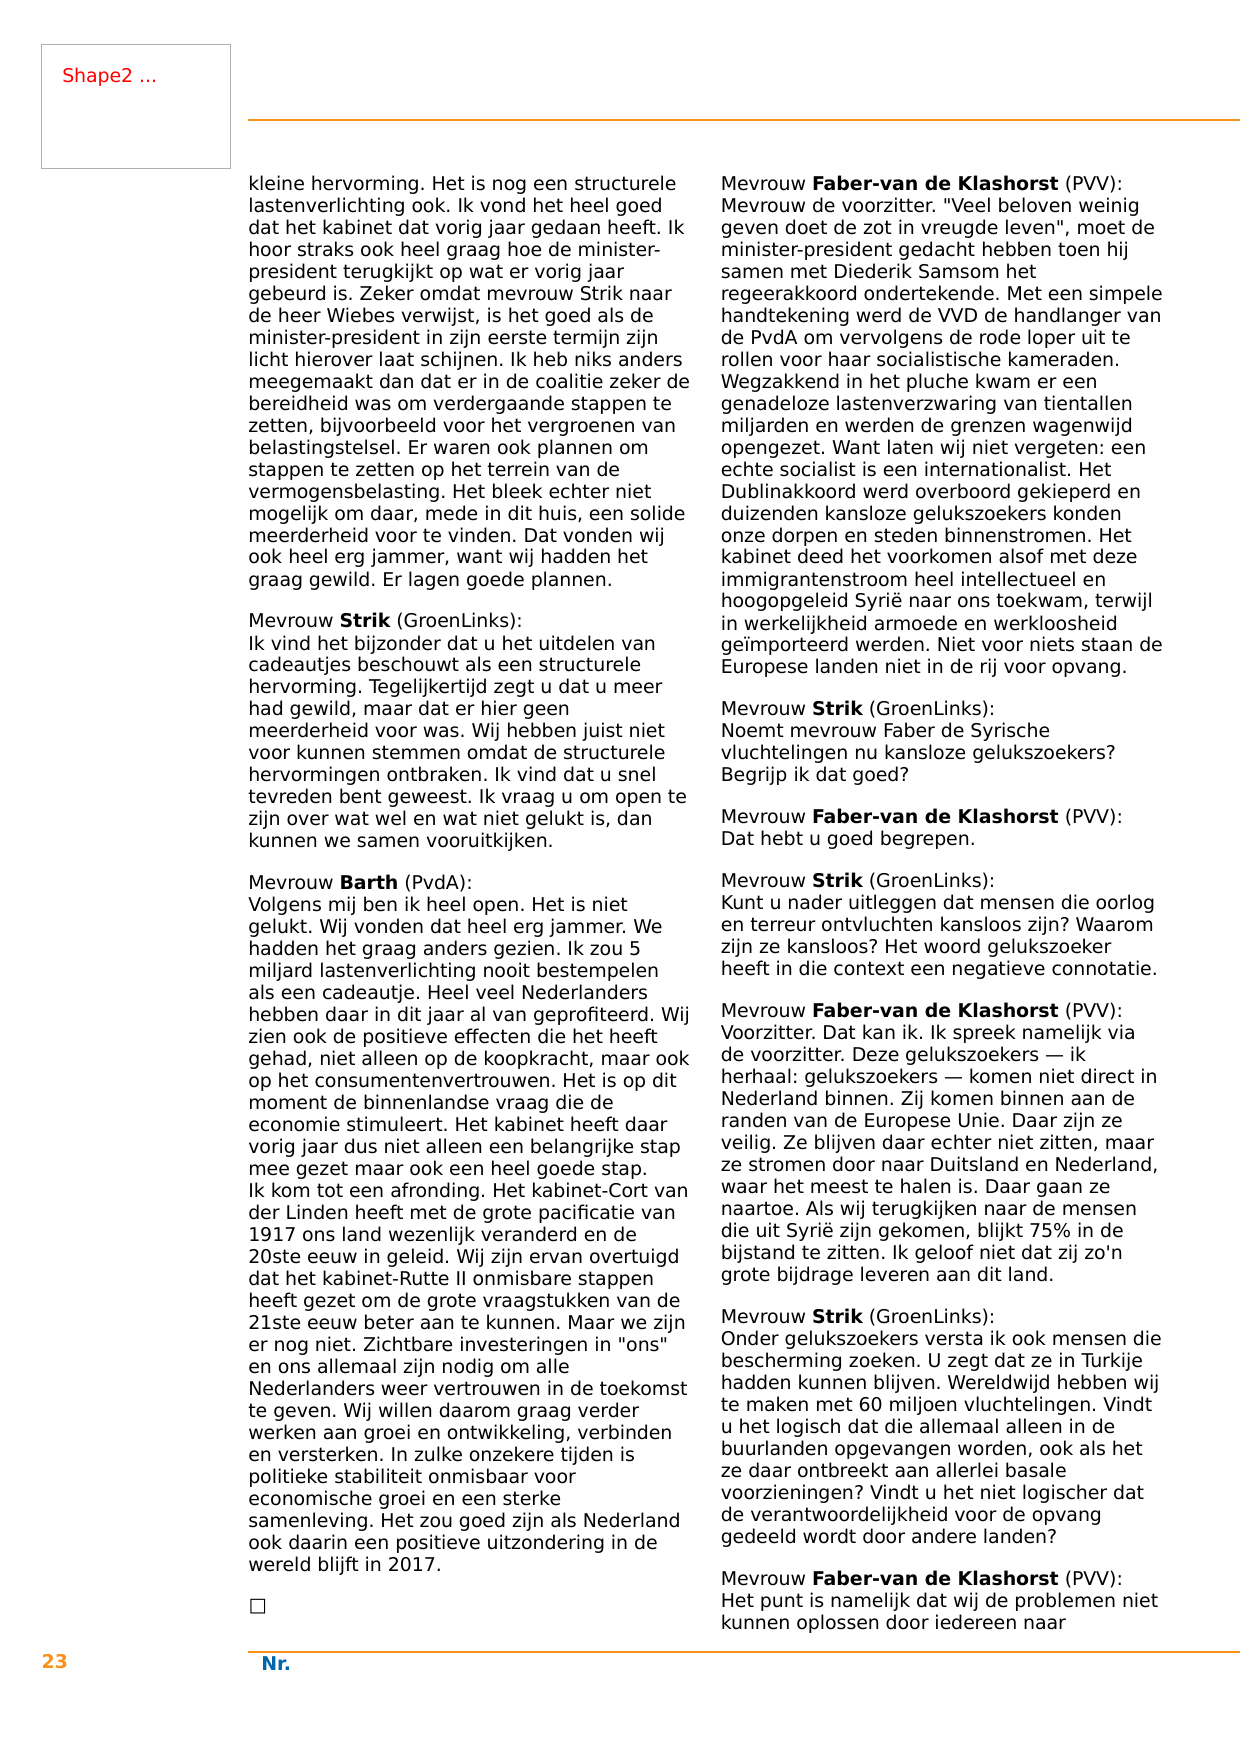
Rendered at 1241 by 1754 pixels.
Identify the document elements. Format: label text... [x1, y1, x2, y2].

text Mevrouw Strik (GroenLinks): [721, 698, 1163, 720]
text Ik kom tot een afronding. Het kabinet-Cort van der Linden heeft met de grote pacificatie van 1917 ons land wezenlijk veranderd en de 20ste eeuw in geleid. Wij zijn ervan overtuigd dat het kabinet-Rutte II onmisbare stappen heeft gezet om de grote vraagstukken van de 21ste eeuw beter aan te kunnen. Maar we zijn er nog niet. Zichtbare investeringen in "ons" en ons allemaal zijn nodig om alle Nederlanders weer vertrouwen in de toekomst te geven. Wij willen daarom graag verder werken aan groei en ontwikkeling, verbinden en versterken. In zulke onzekere tijden is politieke stabiliteit onmisbaar voor economische groei en een sterke samenleving. Het zou goed zijn als Nederland ook daarin een positieve uitzondering in de wereld blijft in 2017. [248, 1180, 691, 1576]
text Mevrouw Faber-van de Klashorst (PVV): [721, 1000, 1163, 1022]
text Noemt mevrouw Faber de Syrische vluchtelingen nu kansloze gelukszoekers? Begrijp ik dat goed? [721, 720, 1163, 786]
text Mevrouw Faber-van de Klashorst (PVV): [721, 1568, 1163, 1589]
text kleine hervorming. Het is nog een structurele lastenverlichting ook. Ik vond het heel goed dat het kabinet dat vorig jaar gedaan heeft. Ik hoor straks ook heel graag hoe de minister-president terugkijkt op wat er vorig jaar gebeurd is. Zeker omdat mevrouw Strik naar de heer Wiebes verwijst, is het goed als de minister-president in zijn eerste termijn zijn licht hierover laat schijnen. Ik heb niks anders meegemaakt dan dat er in de coalitie zeker de bereidheid was om verdergaande stappen te zetten, bijvoorbeeld voor het vergroenen van belastingstelsel. Er waren ook plannen om stappen te zetten op het terrein van de vermogensbelasting. Het bleek echter niet mogelijk om daar, mede in dit huis, een solide meerderheid voor te vinden. Dat vonden wij ook heel erg jammer, want wij hadden het graag gewild. Er lagen goede plannen. [248, 173, 691, 590]
text Mevrouw Strik (GroenLinks): [721, 1306, 1163, 1328]
text Mevrouw Barth (PvdA): [248, 872, 691, 894]
text Mevrouw Faber-van de Klashorst (PVV): [721, 173, 1163, 195]
text Ik vind het bijzonder dat u het uitdelen van cadeautjes beschouwt als een structurele hervorming. Tegelijkertijd zegt u dat u meer had gewild, maar dat er hier geen meerderheid voor was. Wij hebben juist niet voor kunnen stemmen omdat de structurele hervormingen ontbraken. Ik vind dat u snel tevreden bent geweest. Ik vraag u om open te zijn over wat wel en wat niet gelukt is, dan kunnen we samen vooruitkijken. [248, 632, 691, 852]
text Voorzitter. Dat kan ik. Ik spreek namelijk via de voorzitter. Deze gelukszoekers — ik herhaal: gelukszoekers — komen niet direct in Nederland binnen. Zij komen binnen aan de randen van de Europese Unie. Daar zijn ze veilig. Ze blijven daar echter niet zitten, maar ze stromen door naar Duitsland en Nederland, waar het meest te halen is. Daar gaan ze naartoe. Als wij terugkijken naar de mensen die uit Syrië zijn gekomen, blijkt 75% in de bijstand te zitten. Ik geloof niet dat zij zo'n grote bijdrage leveren aan dit land. [721, 1022, 1163, 1286]
text Dat hebt u goed begrepen. [721, 828, 1163, 850]
text Het punt is namelijk dat wij de problemen niet kunnen oplossen door iedereen naar [721, 1589, 1163, 1633]
text Volgens mij ben ik heel open. Het is niet gelukt. Wij vonden dat heel erg jammer. We hadden het graag anders gezien. Ik zou 5 miljard lastenverlichting nooit bestempelen als een cadeautje. Heel veel Nederlanders hebben daar in dit jaar al van geprofiteerd. Wij zien ook de positieve effecten die het heeft gehad, niet alleen op de koopkracht, maar ook op het consumentenvertrouwen. Het is op dit moment de binnenlandse vraag die de economie stimuleert. Het kabinet heeft daar vorig jaar dus niet alleen een belangrijke stap mee gezet maar ook een heel goede stap. [248, 894, 691, 1180]
text Kunt u nader uitleggen dat mensen die oorlog en terreur ontvluchten kansloos zijn? Waarom zijn ze kansloos? Het woord gelukszoeker heeft in die context een negatieve connotatie. [721, 892, 1163, 980]
text Mevrouw Strik (GroenLinks): [721, 870, 1163, 892]
text ⬜ [248, 1596, 691, 1617]
text Onder gelukszoekers versta ik ook mensen die bescherming zoeken. U zegt dat ze in Turkije hadden kunnen blijven. Wereldwijd hebben wij te maken met 60 miljoen vluchtelingen. Vindt u het logisch dat die allemaal alleen in de buurlanden opgevangen worden, ook als het ze daar ontbreekt aan allerlei basale voorzieningen? Vindt u het niet logischer dat de verantwoordelijkheid voor de opvang gedeeld wordt door andere landen? [721, 1328, 1163, 1548]
text Mevrouw de voorzitter. "Veel beloven weinig geven doet de zot in vreugde leven", moet de minister-president gedacht hebben toen hij samen met Diederik Samsom het regeerakkoord ondertekende. Met een simpele handtekening werd de VVD de handlanger van de PvdA om vervolgens de rode loper uit te rollen voor haar socialistische kameraden. Wegzakkend in het pluche kwam er een genadeloze lastenverzwaring van tientallen miljarden en werden de grenzen wagenwijd opengezet. Want laten wij niet vergeten: een echte socialist is een internationalist. Het Dublinakkoord werd overboord gekieperd en duizenden kansloze gelukszoekers konden onze dorpen en steden binnenstromen. Het kabinet deed het voorkomen alsof met deze immigrantenstroom heel intellectueel en hoogopgeleid Syrië naar ons toekwam, terwijl in werkelijkheid armoede en werkloosheid geïmporteerd werden. Niet voor niets staan de Europese landen niet in de rij voor opvang. [721, 195, 1163, 678]
text Mevrouw Strik (GroenLinks): [248, 610, 691, 632]
text Mevrouw Faber-van de Klashorst (PVV): [721, 806, 1163, 828]
